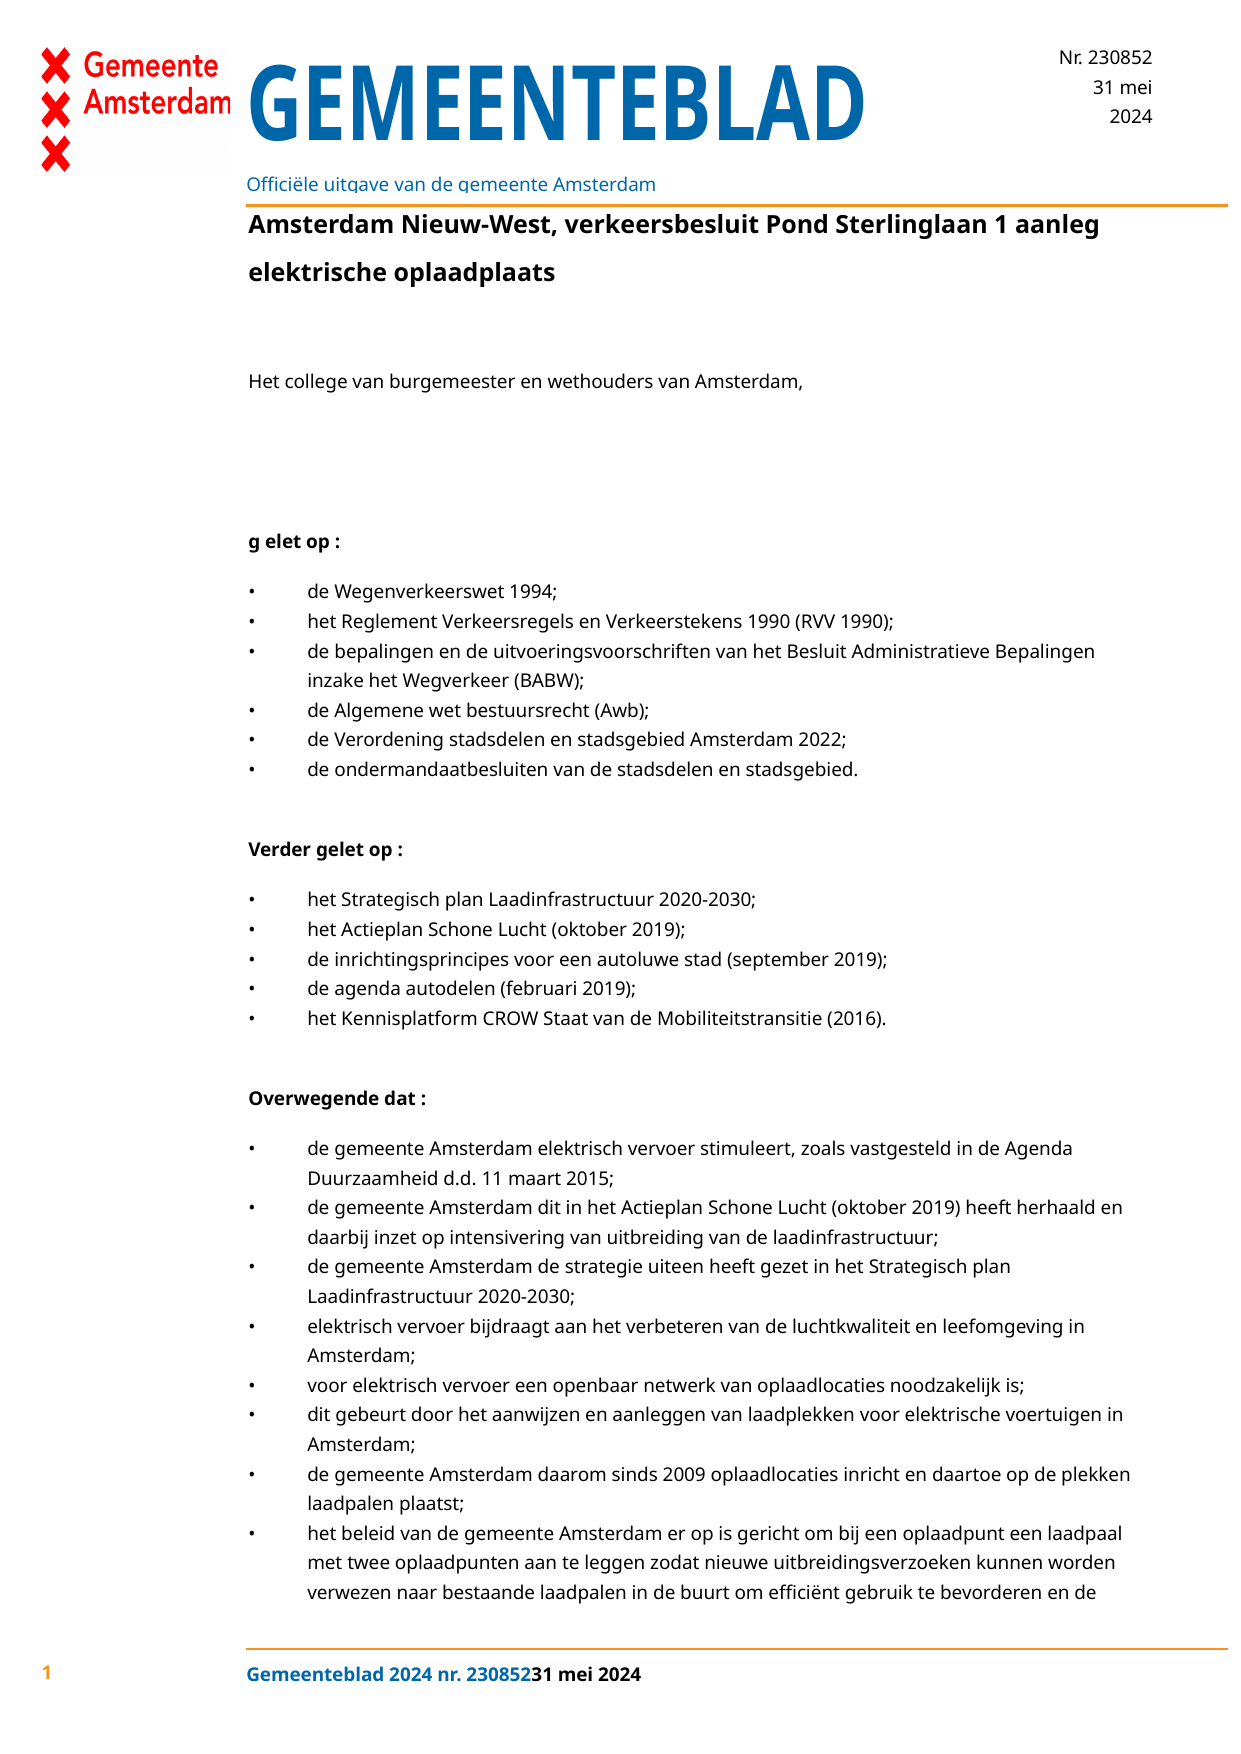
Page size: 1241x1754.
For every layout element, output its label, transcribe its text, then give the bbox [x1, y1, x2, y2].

list de gemeente Amsterdam dit in het Actieplan Schone Lucht (oktober 2019) heeft herhaald en daarbij inzet op intensivering van uitbreiding van de laadinfrastructuur; [248, 1194, 1152, 1250]
list de gemeente Amsterdam daarom sinds 2009 oplaadlocaties inricht en daartoe op de plekken laadpalen plaatst; [248, 1461, 1152, 1516]
list de Algemene wet bestuursrecht (Awb); [248, 697, 1152, 723]
list elektrisch vervoer bijdraagt aan het verbeteren van de luchtkwaliteit en leefomgeving in Amsterdam; [248, 1313, 1152, 1368]
text Amsterdam Nieuw-West, verkeersbesluit Pond Sterlinglaan 1 aanleg elektrische oplaadplaats [248, 207, 1152, 288]
list het Actieplan Schone Lucht (oktober 2019); [248, 916, 1152, 942]
list de gemeente Amsterdam de strategie uiteen heeft gezet in het Strategisch plan Laadinfrastructuur 2020-2030; [248, 1254, 1152, 1309]
text Het college van burgemeester en wethouders van Amsterdam, [248, 368, 1152, 394]
text Overwegende dat : [248, 1085, 1152, 1111]
text g elet op : [248, 528, 1152, 554]
list voor elektrisch vervoer een openbaar netwerk van oplaadlocaties noodzakelijk is; [248, 1372, 1152, 1398]
list de bepalingen en de uitvoeringsvoorschriften van het Besluit Administratieve Bepalingen inzake het Wegverkeer (BABW); [248, 638, 1152, 693]
list de Wegenverkeerswet 1994; [248, 579, 1152, 604]
list de Verordening stadsdelen en stadsgebied Amsterdam 2022; [248, 727, 1152, 752]
list de ondermandaatbesluiten van de stadsdelen en stadsgebied. [248, 756, 1152, 782]
list de agenda autodelen (februari 2019); [248, 975, 1152, 1001]
list het Strategisch plan Laadinfrastructuur 2020-2030; [248, 887, 1152, 912]
list het Kennisplatform CROW Staat van de Mobiliteitstransitie (2016). [248, 1005, 1152, 1031]
list dit gebeurt door het aanwijzen en aanleggen van laadplekken voor elektrische voertuigen in Amsterdam; [248, 1402, 1152, 1457]
list het Reglement Verkeersregels en Verkeerstekens 1990 (RVV 1990); [248, 608, 1152, 634]
list de gemeente Amsterdam elektrisch vervoer stimuleert, zoals vastgesteld in de Agenda Duurzaamheid d.d. 11 maart 2015; [248, 1135, 1152, 1191]
list het beleid van de gemeente Amsterdam er op is gericht om bij een oplaadpunt een laadpaal met twee oplaadpunten aan te leggen zodat nieuwe uitbreidingsverzoeken kunnen worden verwezen naar bestaande laadpalen in de buurt om efficiënt gebruik te bevorderen en de [248, 1520, 1152, 1605]
text Verder gelet op : [248, 836, 1152, 862]
list de inrichtingsprincipes voor een autoluwe stad (september 2019); [248, 946, 1152, 971]
picture [41, 47, 231, 172]
